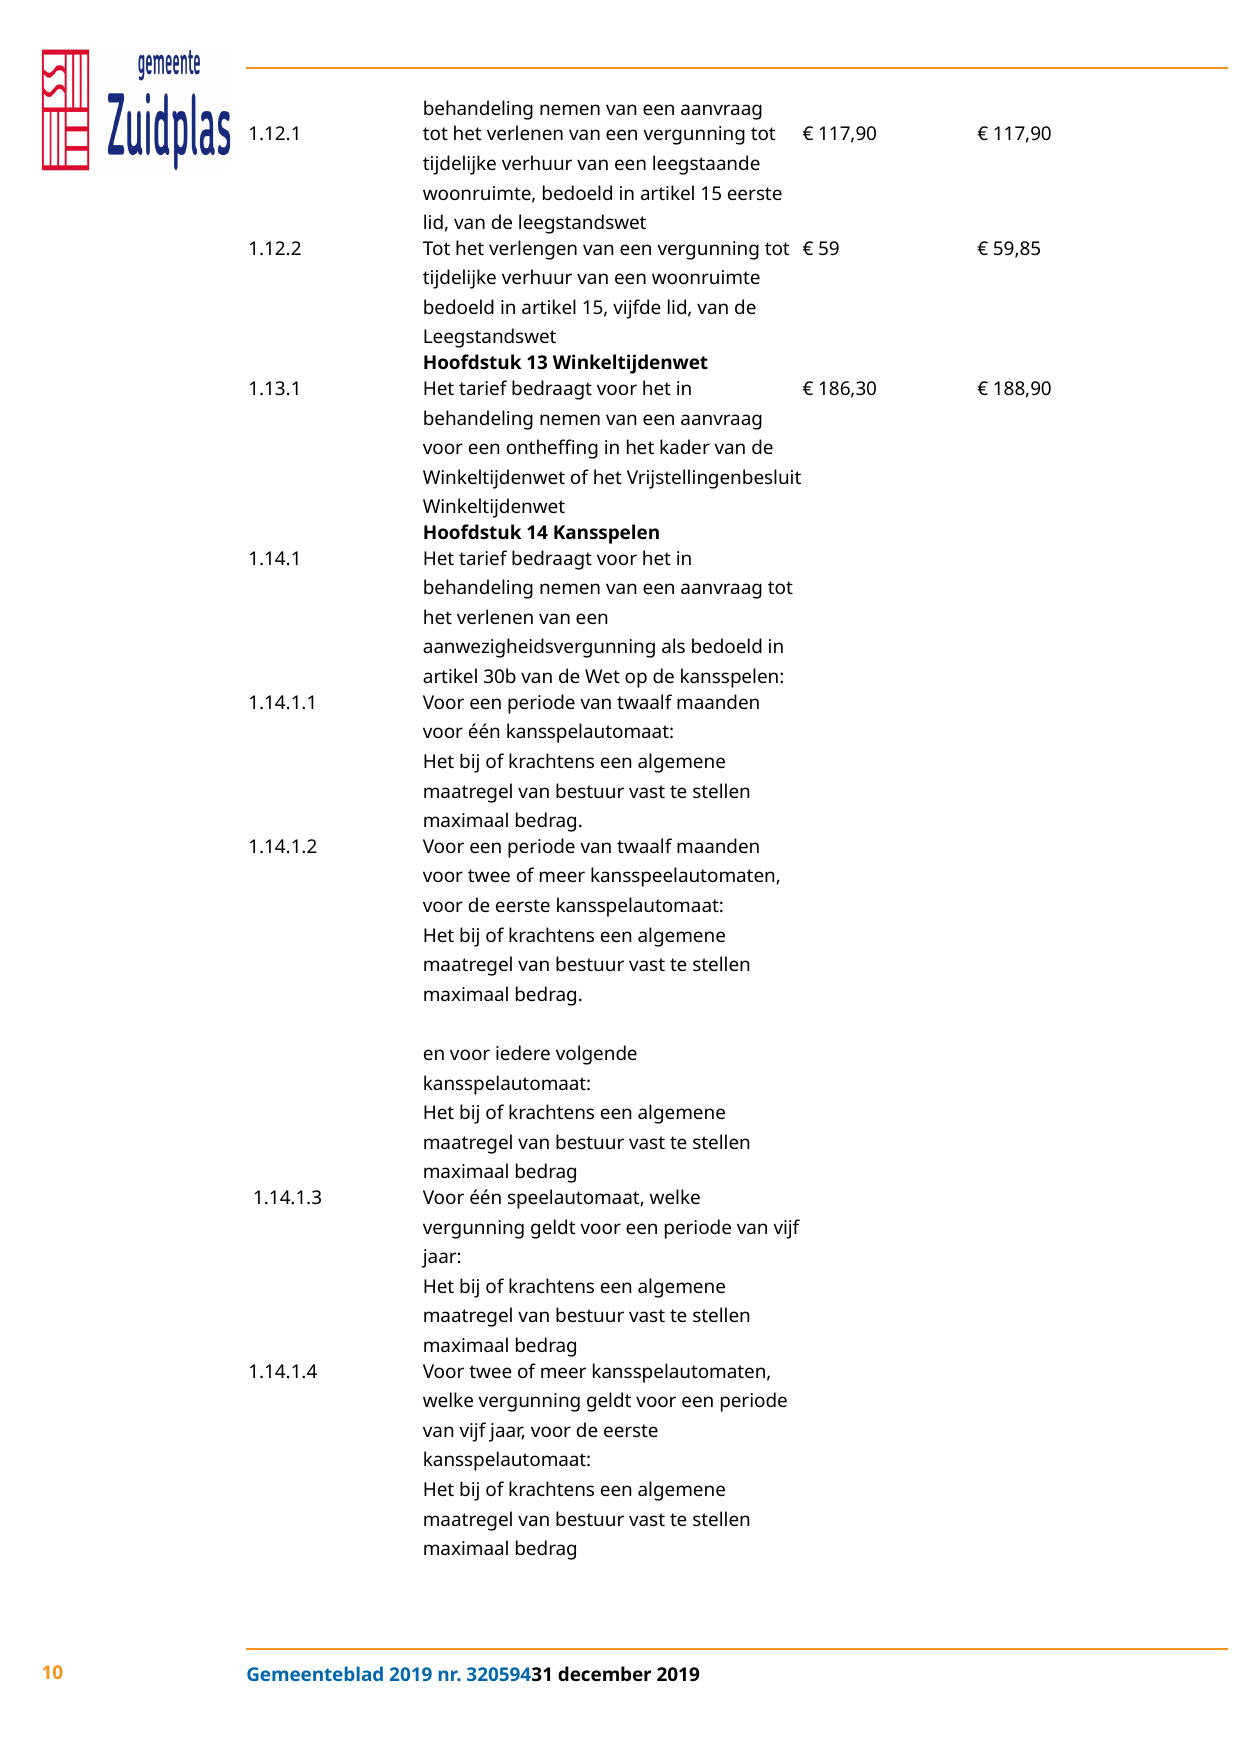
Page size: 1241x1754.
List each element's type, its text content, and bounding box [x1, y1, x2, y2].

table_cell Voor een periode van twaalf maanden voor twee of meer kansspeelautomaten, voor de eerste kansspelautomaat: Het bij of krachtens een algemene maatregel van bestuur vast te stellen maximaal bedrag. en voor iedere volgende kansspelautomaat: Het bij of krachtens een algemene maatregel van bestuur vast te stellen maximaal bedrag [423, 833, 802, 1184]
table_cell tot het verlenen van een vergunning tot tijdelijke verhuur van een leegstaande woonruimte, bedoeld in artikel 15 eerste lid, van de leegstandswet [423, 121, 802, 235]
table_cell [802, 95, 977, 121]
table_cell Hoofdstuk 14 Kansspelen [423, 519, 802, 545]
table_cell Tot het verlengen van een vergunning tot tijdelijke verhuur van een woonruimte bedoeld in artikel 15, vijfde lid, van de Leegstandswet [423, 235, 802, 349]
table_cell 1.14.1.3 [248, 1184, 423, 1358]
table_cell 1.12.1 [248, 121, 423, 235]
table_cell € 59 [802, 235, 977, 349]
table_cell 1.14.1.1 [248, 689, 423, 833]
table_cell 1.14.1 [248, 545, 423, 689]
picture [41, 47, 231, 172]
table_cell [802, 1358, 977, 1591]
table_cell 1.14.1.2 [248, 833, 423, 1184]
table_cell behandeling nemen van een aanvraag [423, 95, 802, 121]
table_cell 1.12.2 [248, 235, 423, 349]
table_cell € 59,85 [977, 235, 1152, 349]
table_cell [977, 519, 1152, 545]
table_cell Hoofdstuk 13 Winkeltijdenwet [423, 350, 802, 375]
table_cell [977, 833, 1152, 1184]
table_cell € 117,90 [802, 121, 977, 235]
table_cell [248, 350, 423, 375]
table_cell [977, 1358, 1152, 1591]
table_cell Het tarief bedraagt voor het in behandeling nemen van een aanvraag voor een ontheffing in het kader van de Winkeltijdenwet of het Vrijstellingenbesluit Winkeltijdenwet [423, 375, 802, 519]
table_cell [248, 519, 423, 545]
table_cell € 117,90 [977, 121, 1152, 235]
table_cell 1.14.1.4 [248, 1358, 423, 1591]
table_cell [802, 545, 977, 689]
table_cell [977, 689, 1152, 833]
table_cell € 188,90 [977, 375, 1152, 519]
table_cell [977, 350, 1152, 375]
table_cell [802, 833, 977, 1184]
table_cell Het tarief bedraagt voor het in behandeling nemen van een aanvraag tot het verlenen van een aanwezigheidsvergunning als bedoeld in artikel 30b van de Wet op de kansspelen: [423, 545, 802, 689]
table_cell [802, 519, 977, 545]
table_cell Voor een periode van twaalf maanden voor één kansspelautomaat: Het bij of krachtens een algemene maatregel van bestuur vast te stellen maximaal bedrag. [423, 689, 802, 833]
table_cell Voor twee of meer kansspelautomaten, welke vergunning geldt voor een periode van vijf jaar, voor de eerste kansspelautomaat: Het bij of krachtens een algemene maatregel van bestuur vast te stellen maximaal bedrag [423, 1358, 802, 1591]
table_cell [802, 350, 977, 375]
table_cell [977, 1184, 1152, 1358]
table_cell [248, 95, 423, 121]
table_cell [802, 1184, 977, 1358]
table_cell [802, 689, 977, 833]
table_cell [977, 545, 1152, 689]
table_cell Voor één speelautomaat, welke vergunning geldt voor een periode van vijf jaar: Het bij of krachtens een algemene maatregel van bestuur vast te stellen maximaal bedrag [423, 1184, 802, 1358]
table_cell [977, 95, 1152, 121]
table_cell 1.13.1 [248, 375, 423, 519]
table_cell € 186,30 [802, 375, 977, 519]
